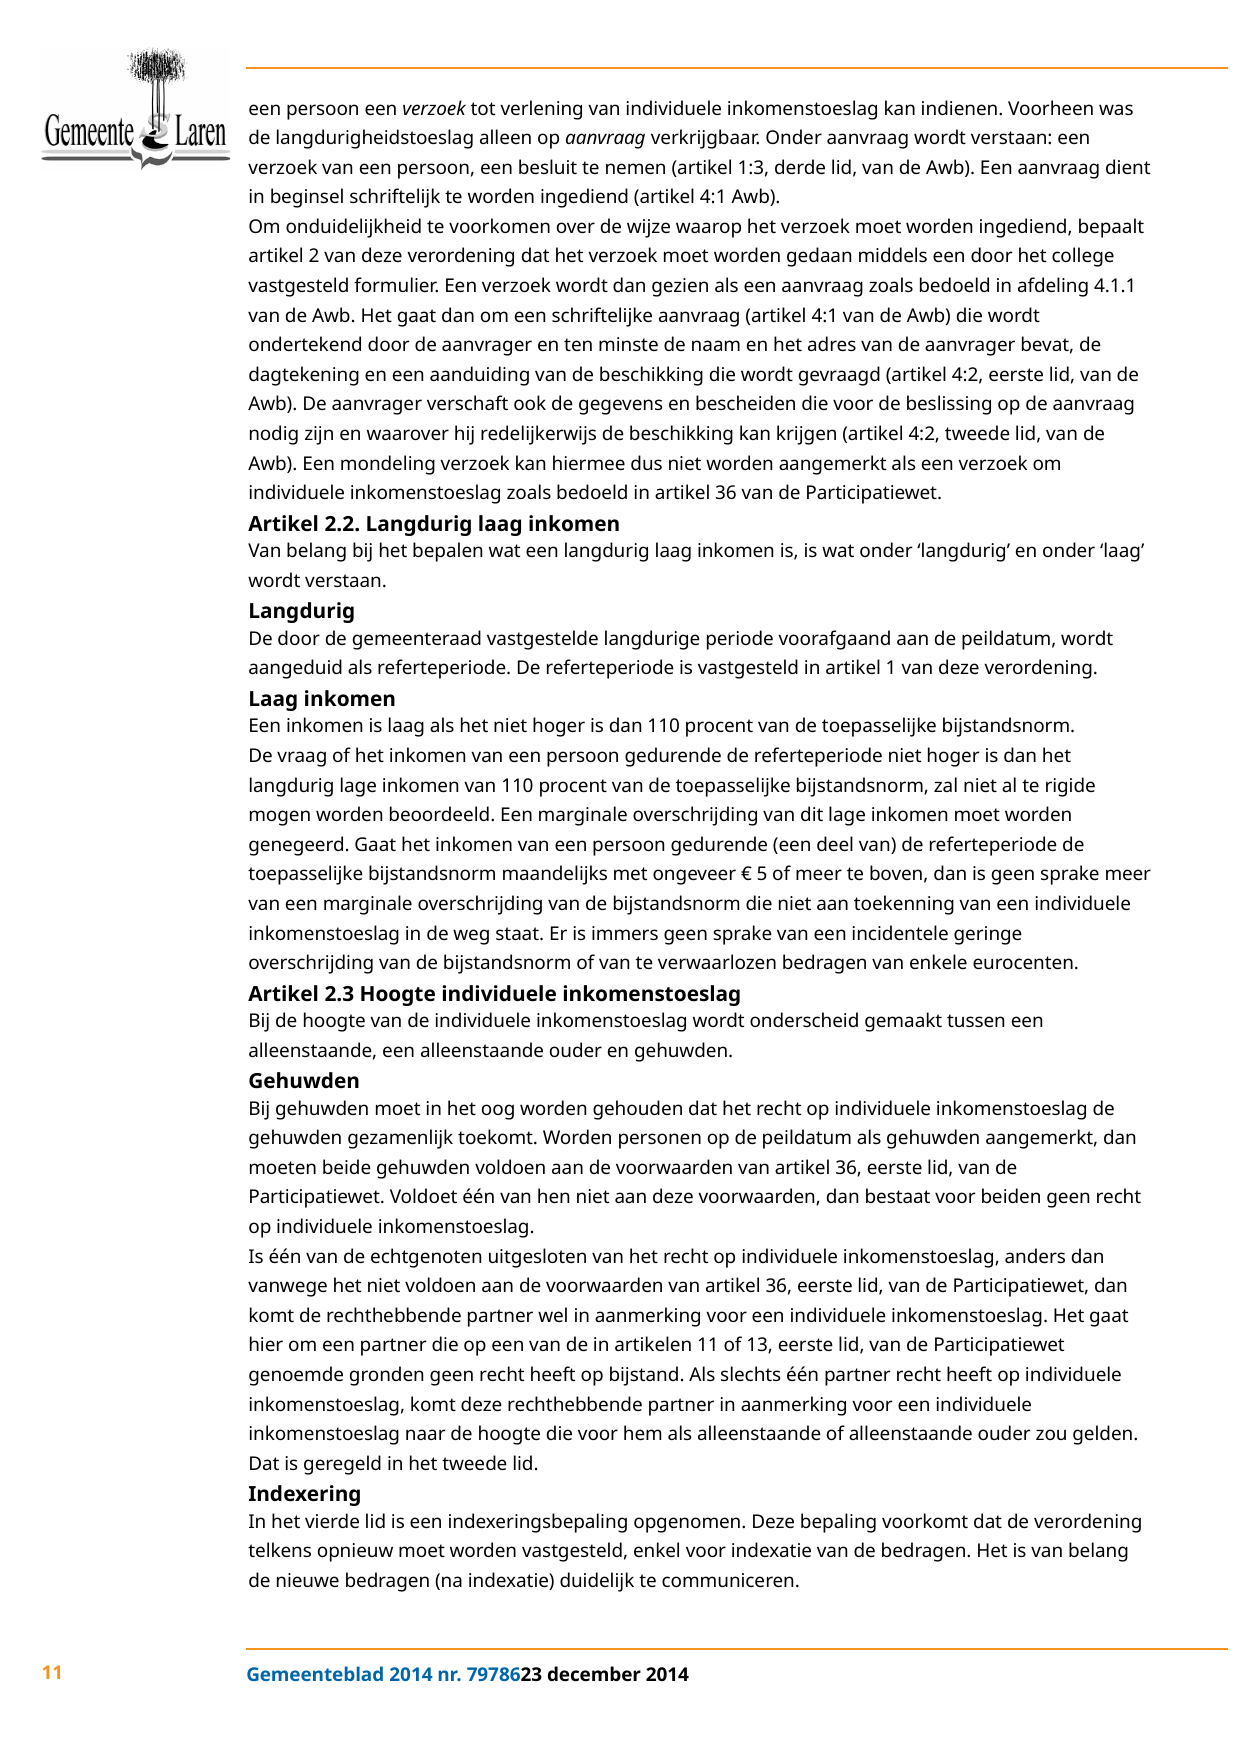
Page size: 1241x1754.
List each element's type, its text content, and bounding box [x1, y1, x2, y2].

text Bij de hoogte van de individuele inkomenstoeslag wordt onderscheid gemaakt tussen een alleenstaande, een alleenstaande ouder en gehuwden. [248, 1007, 1152, 1063]
text Een inkomen is laag als het niet hoger is dan 110 procent van de toepasselijke bijstandsnorm. [248, 713, 1152, 738]
text een persoon een verzoek tot verlening van individuele inkomenstoeslag kan indienen. Voorheen was de langdurigheidstoeslag alleen op aanvraag verkrijgbaar. Onder aanvraag wordt verstaan: een verzoek van een persoon, een besluit te nemen (artikel 1:3, derde lid, van de Awb). Een aanvraag dient in beginsel schriftelijk te worden ingediend (artikel 4:1 Awb). [248, 95, 1152, 209]
text In het vierde lid is een indexeringsbepaling opgenomen. Deze bepaling voorkomt dat de verordening telkens opnieuw moet worden vastgesteld, enkel voor indexatie van de bedragen. Het is van belang de nieuwe bedragen (na indexatie) duidelijk te communiceren. [248, 1508, 1152, 1593]
text Bij gehuwden moet in het oog worden gehouden dat het recht op individuele inkomenstoeslag de gehuwden gezamenlijk toekomt. Worden personen op de peildatum als gehuwden aangemerkt, dan moeten beide gehuwden voldoen aan de voorwaarden van artikel 36, eerste lid, van de Participatiewet. Voldoet één van hen niet aan deze voorwaarden, dan bestaat voor beiden geen recht op individuele inkomenstoeslag. [248, 1095, 1152, 1239]
text Om onduidelijkheid te voorkomen over de wijze waarop het verzoek moet worden ingediend, bepaalt artikel 2 van deze verordening dat het verzoek moet worden gedaan middels een door het college vastgesteld formulier. Een verzoek wordt dan gezien als een aanvraag zoals bedoeld in afdeling 4.1.1 van de Awb. Het gaat dan om een schriftelijke aanvraag (artikel 4:1 van de Awb) die wordt ondertekend door de aanvrager en ten minste de naam en het adres van de aanvrager bevat, de dagtekening en een aanduiding van de beschikking die wordt gevraagd (artikel 4:2, eerste lid, van de Awb). De aanvrager verschaft ook de gegevens en bescheiden die voor de beslissing op de aanvraag nodig zijn en waarover hij redelijkerwijs de beschikking kan krijgen (artikel 4:2, tweede lid, van de Awb). Een mondeling verzoek kan hiermee dus niet worden aangemerkt als een verzoek om individuele inkomenstoeslag zoals bedoeld in artikel 36 van de Participatiewet. [248, 213, 1152, 505]
text Van belang bij het bepalen wat een langdurig laag inkomen is, is wat onder ‘langdurig’ en onder ‘laag’ wordt verstaan. [248, 537, 1152, 593]
text Artikel 2.3 Hoogte individuele inkomenstoeslag [248, 979, 1152, 1007]
text Gehuwden [248, 1066, 1152, 1095]
text Langdurig [248, 597, 1152, 625]
text De vraag of het inkomen van een persoon gedurende de referteperiode niet hoger is dan het langdurig lage inkomen van 110 procent van de toepasselijke bijstandsnorm, zal niet al te rigide mogen worden beoordeeld. Een marginale overschrijding van dit lage inkomen moet worden genegeerd. Gaat het inkomen van een persoon gedurende (een deel van) de referteperiode de toepasselijke bijstandsnorm maandelijks met ongeveer € 5 of meer te boven, dan is geen sprake meer van een marginale overschrijding van de bijstandsnorm die niet aan toekenning van een individuele inkomenstoeslag in de weg staat. Er is immers geen sprake van een incidentele geringe overschrijding van de bijstandsnorm of van te verwaarlozen bedragen van enkele eurocenten. [248, 742, 1152, 975]
text Indexering [248, 1479, 1152, 1508]
text De door de gemeenteraad vastgestelde langdurige periode voorafgaand aan de peildatum, wordt aangeduid als referteperiode. De referteperiode is vastgesteld in artikel 1 van deze verordening. [248, 625, 1152, 680]
picture [41, 47, 231, 172]
text Is één van de echtgenoten uitgesloten van het recht op individuele inkomenstoeslag, anders dan vanwege het niet voldoen aan de voorwaarden van artikel 36, eerste lid, van de Participatiewet, dan komt de rechthebbende partner wel in aanmerking voor een individuele inkomenstoeslag. Het gaat hier om een partner die op een van de in artikelen 11 of 13, eerste lid, van de Participatiewet genoemde gronden geen recht heeft op bijstand. Als slechts één partner recht heeft op individuele inkomenstoeslag, komt deze rechthebbende partner in aanmerking voor een individuele inkomenstoeslag naar de hoogte die voor hem als alleenstaande of alleenstaande ouder zou gelden. Dat is geregeld in het tweede lid. [248, 1243, 1152, 1476]
text Artikel 2.2. Langdurig laag inkomen [248, 509, 1152, 537]
text Laag inkomen [248, 684, 1152, 713]
